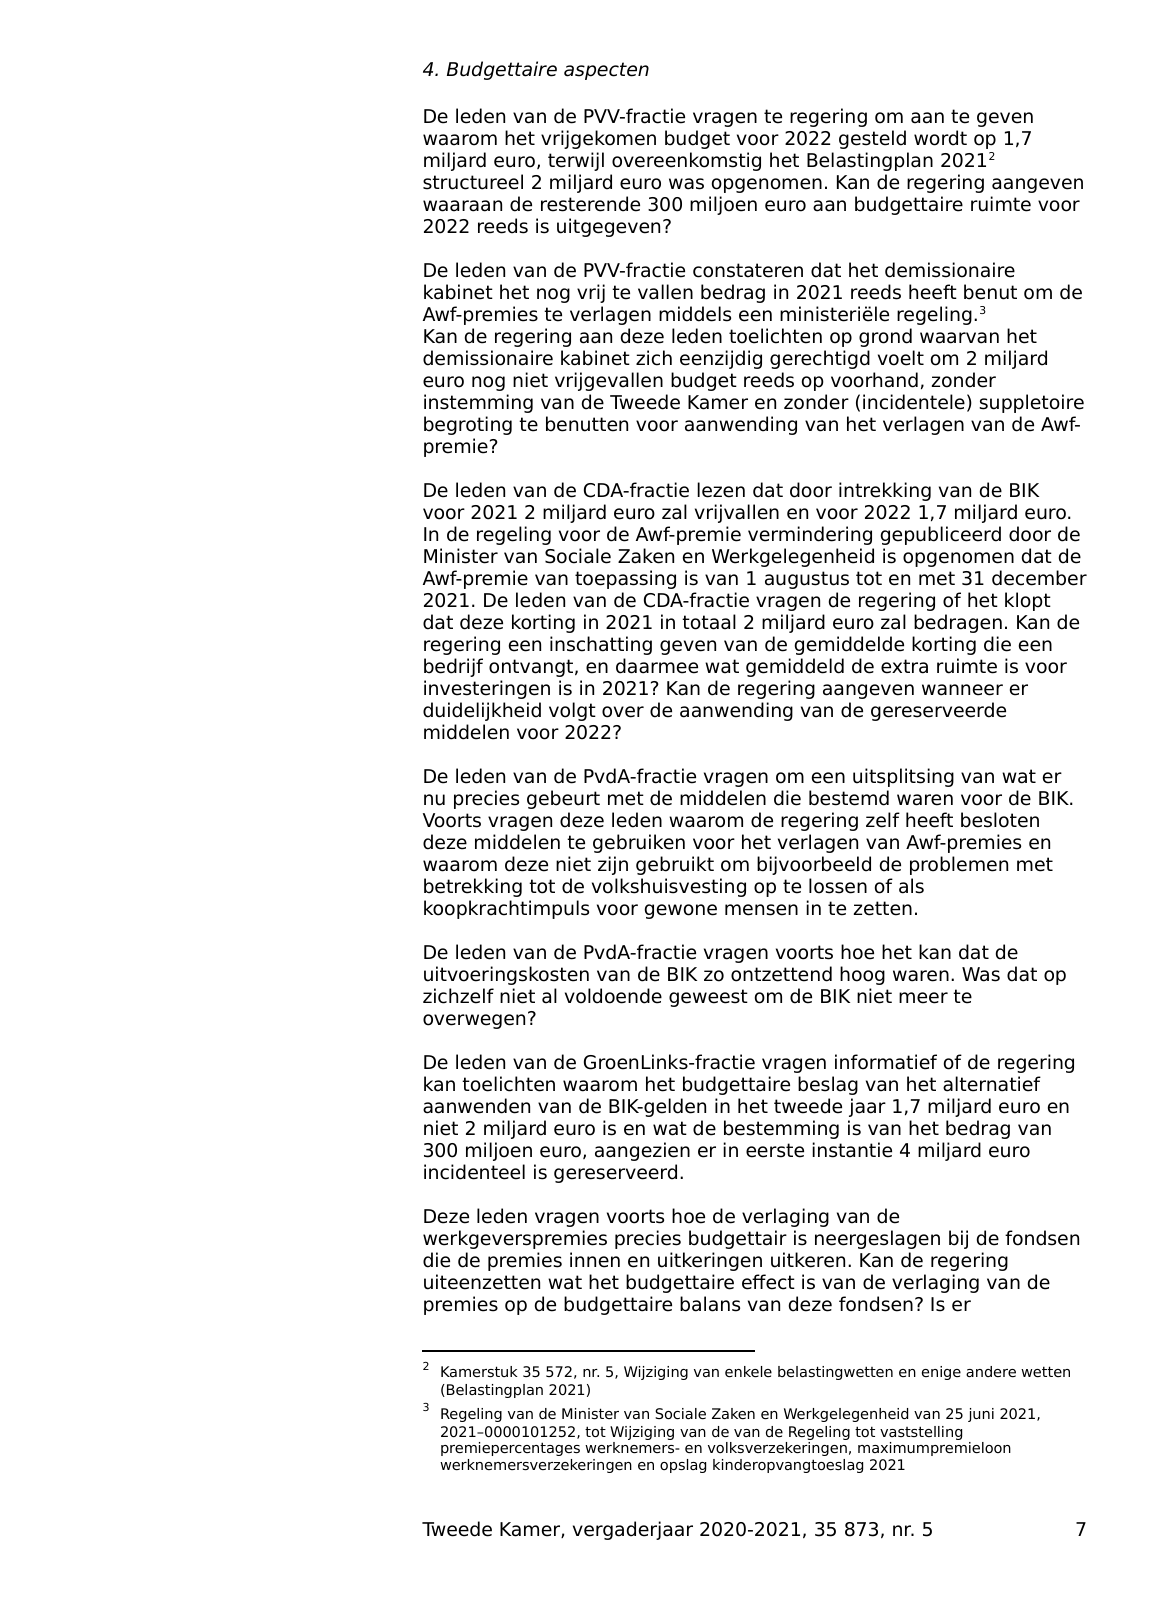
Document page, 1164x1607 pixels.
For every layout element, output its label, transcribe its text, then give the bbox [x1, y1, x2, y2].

text De leden van de PvdA-fractie vragen voorts hoe het kan dat de uitvoeringskosten van de BIK zo ontzettend hoog waren. Was dat op zichzelf niet al voldoende geweest om de BIK niet meer te overwegen? [422, 942, 1087, 1030]
text Kan de regering aan deze leden toelichten op grond waarvan het demissionaire kabinet zich eenzijdig gerechtigd voelt om 2 miljard euro nog niet vrijgevallen budget reeds op voorhand, zonder instemming van de Tweede Kamer en zonder (incidentele) suppletoire begroting te benutten voor aanwending van het verlagen van de Awf-premie? [422, 326, 1087, 458]
subtitle 4. Budgettaire aspecten [422, 59, 1087, 81]
text Deze leden vragen voorts hoe de verlaging van de werkgeverspremies precies budgettair is neergeslagen bij de fondsen die de premies innen en uitkeringen uitkeren. Kan de regering uiteenzetten wat het budgettaire effect is van de verlaging van de premies op de budgettaire balans van deze fondsen? Is er [422, 1206, 1087, 1316]
text De leden van de PVV-fractie constateren dat het demissionaire kabinet het nog vrij te vallen bedrag in 2021 reeds heeft benut om de Awf-premies te verlagen middels een ministeriële regeling. [422, 260, 1087, 326]
text De leden van de CDA-fractie lezen dat door intrekking van de BIK voor 2021 2 miljard euro zal vrijvallen en voor 2022 1,7 miljard euro. In de regeling voor de Awf-premie vermindering gepubliceerd door de Minister van Sociale Zaken en Werkgelegenheid is opgenomen dat de Awf-premie van toepassing is van 1 augustus tot en met 31 december 2021. De leden van de CDA-fractie vragen de regering of het klopt dat deze korting in 2021 in totaal 2 miljard euro zal bedragen. Kan de regering een inschatting geven van de gemiddelde korting die een bedrijf ontvangt, en daarmee wat gemiddeld de extra ruimte is voor investeringen is in 2021? Kan de regering aangeven wanneer er duidelijkheid volgt over de aanwending van de gereserveerde middelen voor 2022? [422, 480, 1087, 744]
text Kamerstuk 35 572, nr. 5, Wijziging van enkele belastingwetten en enige andere wetten (Belastingplan 2021) [422, 1360, 1087, 1399]
text De leden van de PvdA-fractie vragen om een uitsplitsing van wat er nu precies gebeurt met de middelen die bestemd waren voor de BIK. Voorts vragen deze leden waarom de regering zelf heeft besloten deze middelen te gebruiken voor het verlagen van Awf-premies en waarom deze niet zijn gebruikt om bijvoorbeeld de problemen met betrekking tot de volkshuisvesting op te lossen of als koopkrachtimpuls voor gewone mensen in te zetten. [422, 766, 1087, 920]
text De leden van de PVV-fractie vragen te regering om aan te geven waarom het vrijgekomen budget voor 2022 gesteld wordt op 1,7 miljard euro, terwijl overeenkomstig het Belastingplan 2021 structureel 2 miljard euro was opgenomen. Kan de regering aangeven waaraan de resterende 300 miljoen euro aan budgettaire ruimte voor 2022 reeds is uitgegeven? [422, 106, 1087, 238]
text Regeling van de Minister van Sociale Zaken en Werkgelegenheid van 25 juni 2021, 2021–0000101252, tot Wijziging van de van de Regeling tot vaststelling premiepercentages werknemers- en volksverzekeringen, maximumpremieloon werknemersverzekeringen en opslag kinderopvangtoeslag 2021 [422, 1402, 1087, 1474]
text De leden van de GroenLinks-fractie vragen informatief of de regering kan toelichten waarom het budgettaire beslag van het alternatief aanwenden van de BIK-gelden in het tweede jaar 1,7 miljard euro en niet 2 miljard euro is en wat de bestemming is van het bedrag van 300 miljoen euro, aangezien er in eerste instantie 4 miljard euro incidenteel is gereserveerd. [422, 1052, 1087, 1184]
